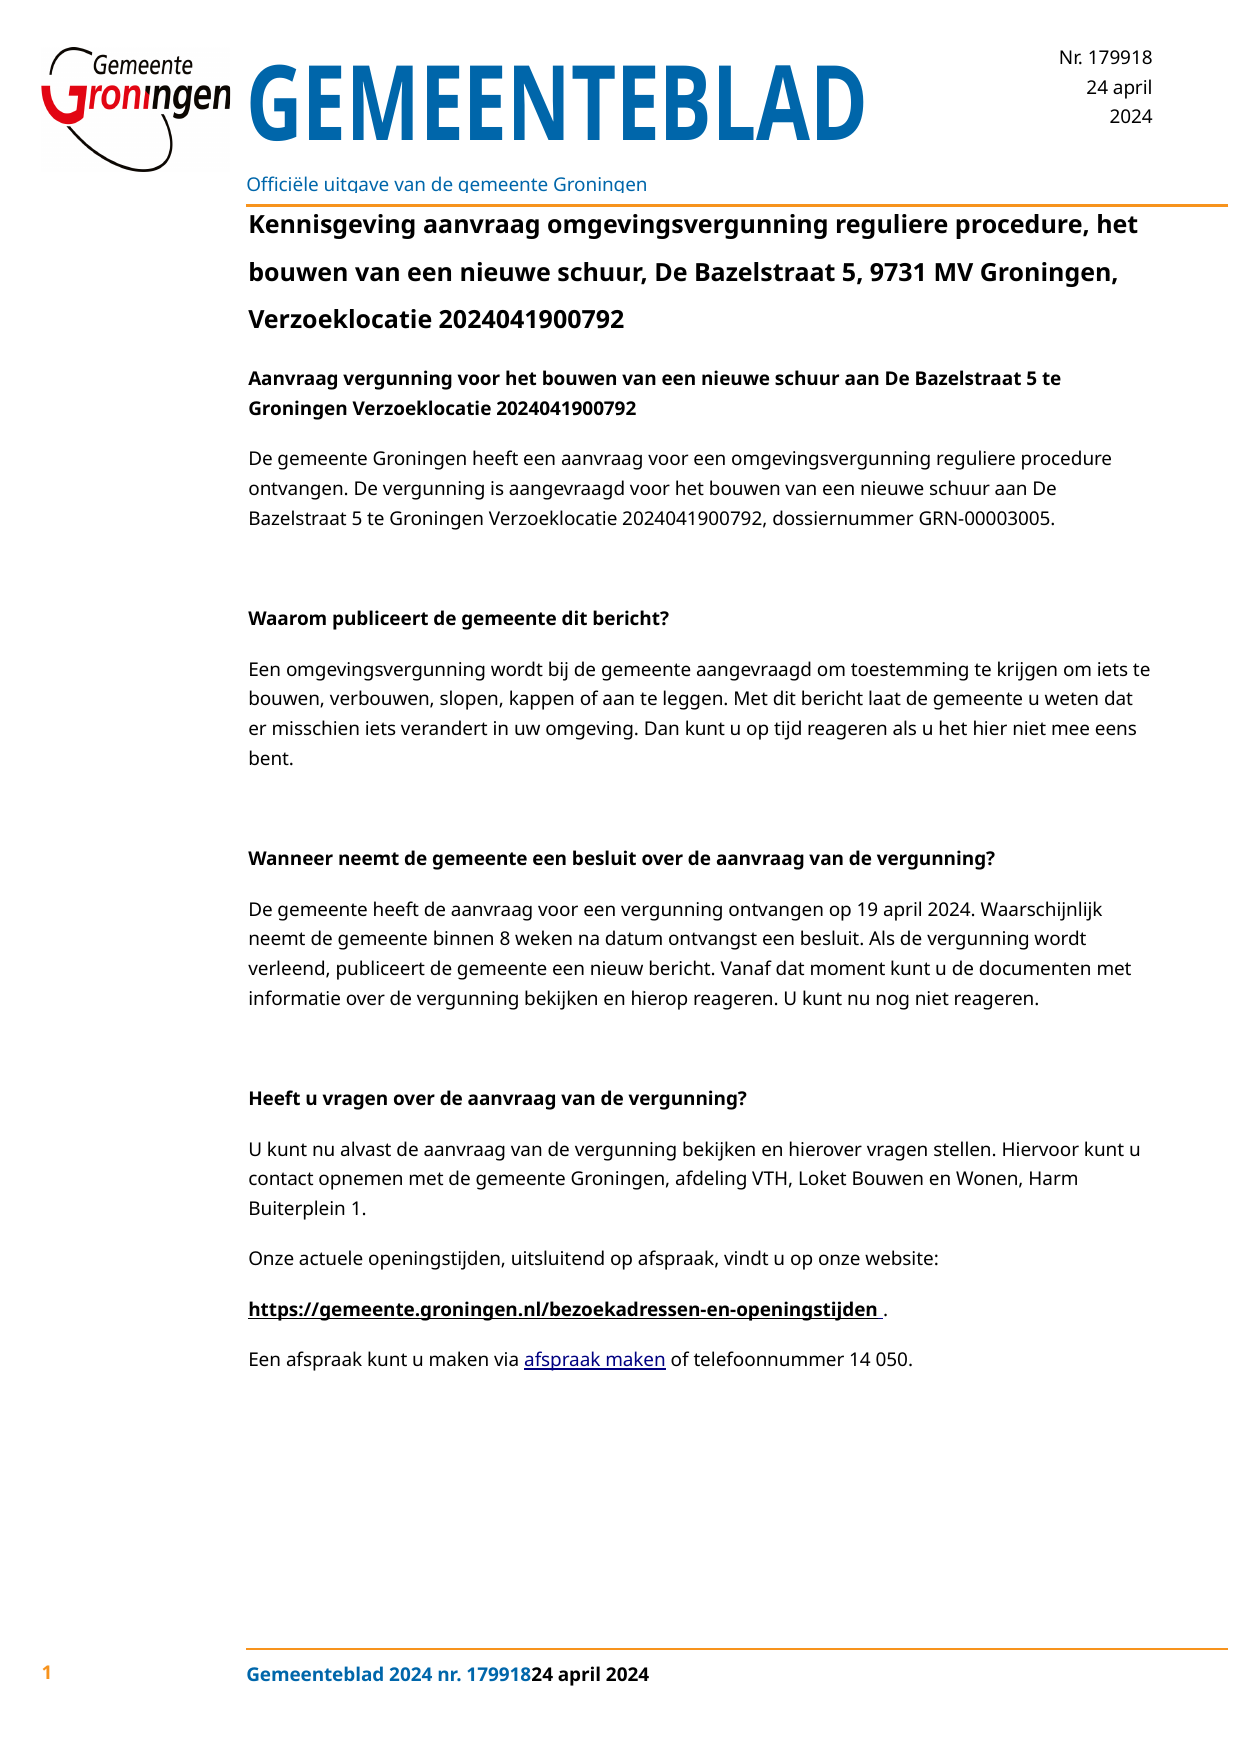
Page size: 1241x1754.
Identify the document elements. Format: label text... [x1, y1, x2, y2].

text Een omgevingsvergunning wordt bij de gemeente aangevraagd om toestemming te krijgen om iets te bouwen, verbouwen, slopen, kappen of aan te leggen. Met dit bericht laat de gemeente u weten dat er misschien iets verandert in uw omgeving. Dan kunt u op tijd reageren als u het hier niet mee eens bent. [248, 656, 1152, 770]
text Waarom publiceert de gemeente dit bericht? [248, 606, 1152, 631]
text https://gemeente.groningen.nl/bezoekadressen-en-openingstijden . [248, 1296, 1152, 1322]
text De gemeente Groningen heeft een aanvraag voor een omgevingsvergunning reguliere procedure ontvangen. De vergunning is aangevraagd voor het bouwen van een nieuwe schuur aan De Bazelstraat 5 te Groningen Verzoeklocatie 2024041900792, dossiernummer GRN-00003005. [248, 446, 1152, 530]
text Een afspraak kunt u maken via afspraak maken of telefoonnummer 14 050. [248, 1346, 1152, 1372]
text Aanvraag vergunning voor het bouwen van een nieuwe schuur aan De Bazelstraat 5 te Groningen Verzoeklocatie 2024041900792 [248, 366, 1152, 421]
text Wanneer neemt de gemeente een besluit over de aanvraag van de vergunning? [248, 846, 1152, 871]
text De gemeente heeft de aanvraag voor een vergunning ontvangen op 19 april 2024. Waarschijnlijk neemt de gemeente binnen 8 weken na datum ontvangst een besluit. Als de vergunning wordt verleend, publiceert de gemeente een nieuw bericht. Vanaf dat moment kunt u de documenten met informatie over de vergunning bekijken en hierop reageren. U kunt nu nog niet reageren. [248, 896, 1152, 1010]
text Heeft u vragen over de aanvraag van de vergunning? [248, 1086, 1152, 1111]
text Onze actuele openingstijden, uitsluitend op afspraak, vindt u op onze website: [248, 1246, 1152, 1271]
text Kennisgeving aanvraag omgevingsvergunning reguliere procedure, het bouwen van een nieuwe schuur, De Bazelstraat 5, 9731 MV Groningen, Verzoeklocatie 2024041900792 [248, 207, 1152, 336]
text U kunt nu alvast de aanvraag van de vergunning bekijken en hierover vragen stellen. Hiervoor kunt u contact opnemen met de gemeente Groningen, afdeling VTH, Loket Bouwen en Wonen, Harm Buiterplein 1. [248, 1136, 1152, 1221]
picture [41, 47, 231, 172]
